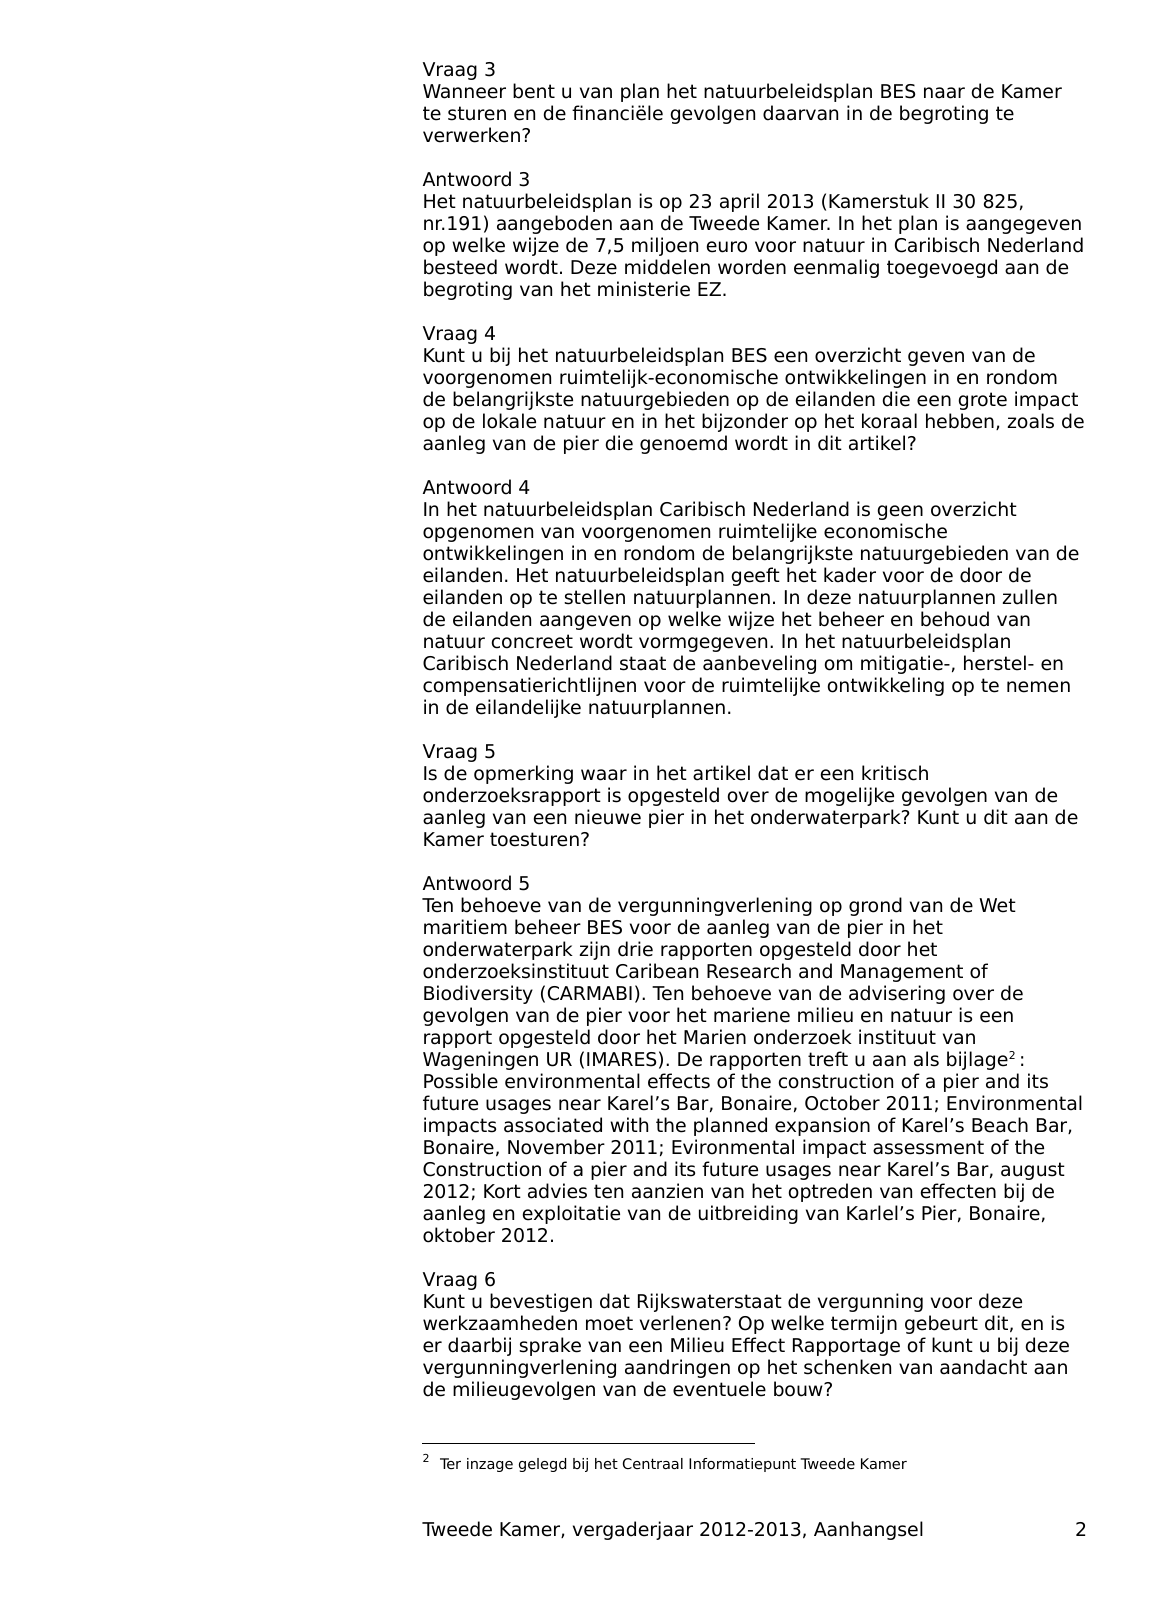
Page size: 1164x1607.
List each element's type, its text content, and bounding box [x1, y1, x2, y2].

text Is de opmerking waar in het artikel dat er een kritisch onderzoeksrapport is opgesteld over de mogelijke gevolgen van de aanleg van een nieuwe pier in het onderwaterpark? Kunt u dit aan de Kamer toesturen? [422, 763, 1087, 851]
text Antwoord 5 [422, 873, 1087, 895]
text Het natuurbeleidsplan is op 23 april 2013 (Kamerstuk II 30 825, nr.191) aangeboden aan de Tweede Kamer. In het plan is aangegeven op welke wijze de 7,5 miljoen euro voor natuur in Caribisch Nederland besteed wordt. Deze middelen worden eenmalig toegevoegd aan de begroting van het ministerie EZ. [422, 191, 1087, 301]
text Antwoord 3 [422, 169, 1087, 191]
text Vraag 5 [422, 741, 1087, 763]
text In het natuurbeleidsplan Caribisch Nederland is geen overzicht opgenomen van voorgenomen ruimtelijke economische ontwikkelingen in en rondom de belangrijkste natuurgebieden van de eilanden. Het natuurbeleidsplan geeft het kader voor de door de eilanden op te stellen natuurplannen. In deze natuurplannen zullen de eilanden aangeven op welke wijze het beheer en behoud van natuur concreet wordt vormgegeven. In het natuurbeleidsplan Caribisch Nederland staat de aanbeveling om mitigatie-, herstel- en compensatierichtlijnen voor de ruimtelijke ontwikkeling op te nemen in de eilandelijke natuurplannen. [422, 499, 1087, 719]
text Wanneer bent u van plan het natuurbeleidsplan BES naar de Kamer te sturen en de financiële gevolgen daarvan in de begroting te verwerken? [422, 81, 1087, 147]
text Kunt u bij het natuurbeleidsplan BES een overzicht geven van de voorgenomen ruimtelijk-economische ontwikkelingen in en rondom de belangrijkste natuurgebieden op de eilanden die een grote impact op de lokale natuur en in het bijzonder op het koraal hebben, zoals de aanleg van de pier die genoemd wordt in dit artikel? [422, 345, 1087, 455]
text Vraag 3 [422, 59, 1087, 81]
text Antwoord 4 [422, 477, 1087, 499]
text Kunt u bevestigen dat Rijkswaterstaat de vergunning voor deze werkzaamheden moet verlenen? Op welke termijn gebeurt dit, en is er daarbij sprake van een Milieu Effect Rapportage of kunt u bij deze vergunningverlening aandringen op het schenken van aandacht aan de milieugevolgen van de eventuele bouw? [422, 1291, 1087, 1401]
text Ter inzage gelegd bij het Centraal Informatiepunt Tweede Kamer [422, 1452, 1087, 1474]
text Vraag 4 [422, 323, 1087, 345]
text Vraag 6 [422, 1269, 1087, 1291]
text Ten behoeve van de vergunningverlening op grond van de Wet maritiem beheer BES voor de aanleg van de pier in het onderwaterpark zijn drie rapporten opgesteld door het onderzoeksinstituut Caribean Research and Management of Biodiversity (CARMABI). Ten behoeve van de advisering over de gevolgen van de pier voor het mariene milieu en natuur is een rapport opgesteld door het Marien onderzoek instituut van Wageningen UR (IMARES). De rapporten treft u aan als bijlage: Possible environmental effects of the construction of a pier and its future usages near Karel’s Bar, Bonaire, October 2011; Environmental impacts associated with the planned expansion of Karel’s Beach Bar, Bonaire, November 2011; Evironmental impact assessment of the Construction of a pier and its future usages near Karel’s Bar, august 2012; Kort advies ten aanzien van het optreden van effecten bij de aanleg en exploitatie van de uitbreiding van Karlel’s Pier, Bonaire, oktober 2012. [422, 895, 1087, 1247]
